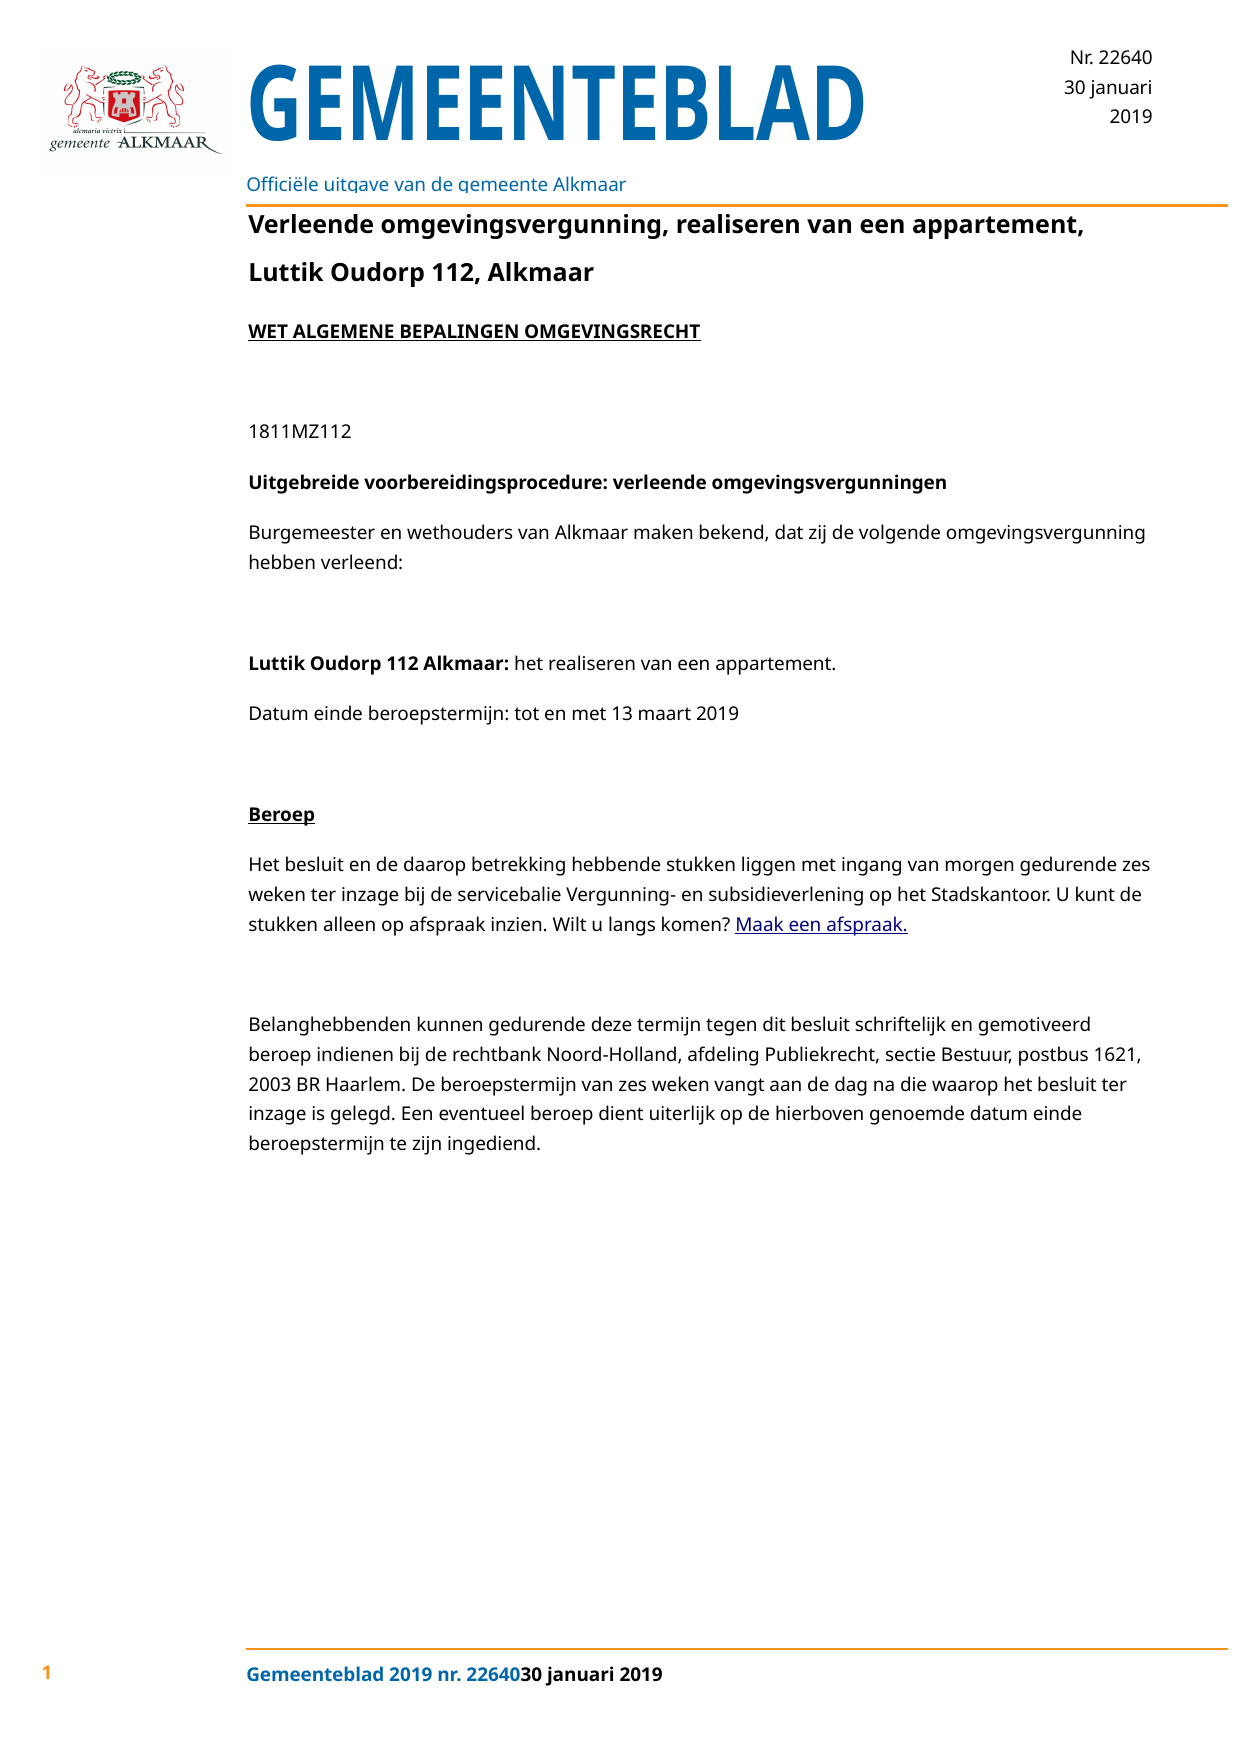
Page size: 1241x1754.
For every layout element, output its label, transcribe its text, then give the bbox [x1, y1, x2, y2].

text Het besluit en de daarop betrekking hebbende stukken liggen met ingang van morgen gedurende zes weken ter inzage bij de servicebalie Vergunning- en subsidieverlening op het Stadskantoor. U kunt de stukken alleen op afspraak inzien. Wilt u langs komen? Maak een afspraak. [248, 852, 1152, 937]
picture [41, 47, 231, 172]
text Belanghebbenden kunnen gedurende deze termijn tegen dit besluit schriftelijk en gemoti­veerd beroep indie­nen bij de rechtbank Noord-Holland, afdeling Publiekrecht, sectie Bestuur, postbus 1621, 2003 BR Haarlem. De beroepstermijn van zes weken vangt aan de dag na die waarop het besluit ter inzage is gelegd. Een eventueel beroep dient uiterlijk op de hierboven genoemde datum einde beroepstermijn te zijn ingediend. [248, 1012, 1152, 1156]
text Verleende omgevingsvergunning, realiseren van een appartement, Luttik Oudorp 112, Alkmaar [248, 207, 1152, 288]
text Datum einde beroepstermijn: tot en met 13 maart 2019 [248, 700, 1152, 726]
text Burgemeester en wethouders van Alkmaar maken bekend, dat zij de volgende omgevingsvergunning hebben verleend: [248, 519, 1152, 575]
text 1811MZ112 [248, 419, 1152, 444]
text Luttik Oudorp 112 Alkmaar: het realiseren van een appartement. [248, 650, 1152, 676]
text Uitgebreide voorbereidingsprocedure: verleende omgevingsvergunningen [248, 469, 1152, 495]
text WET ALGEMENE BEPALINGEN OMGEVINGSRECHT [248, 318, 1152, 344]
text Beroep [248, 801, 1152, 827]
